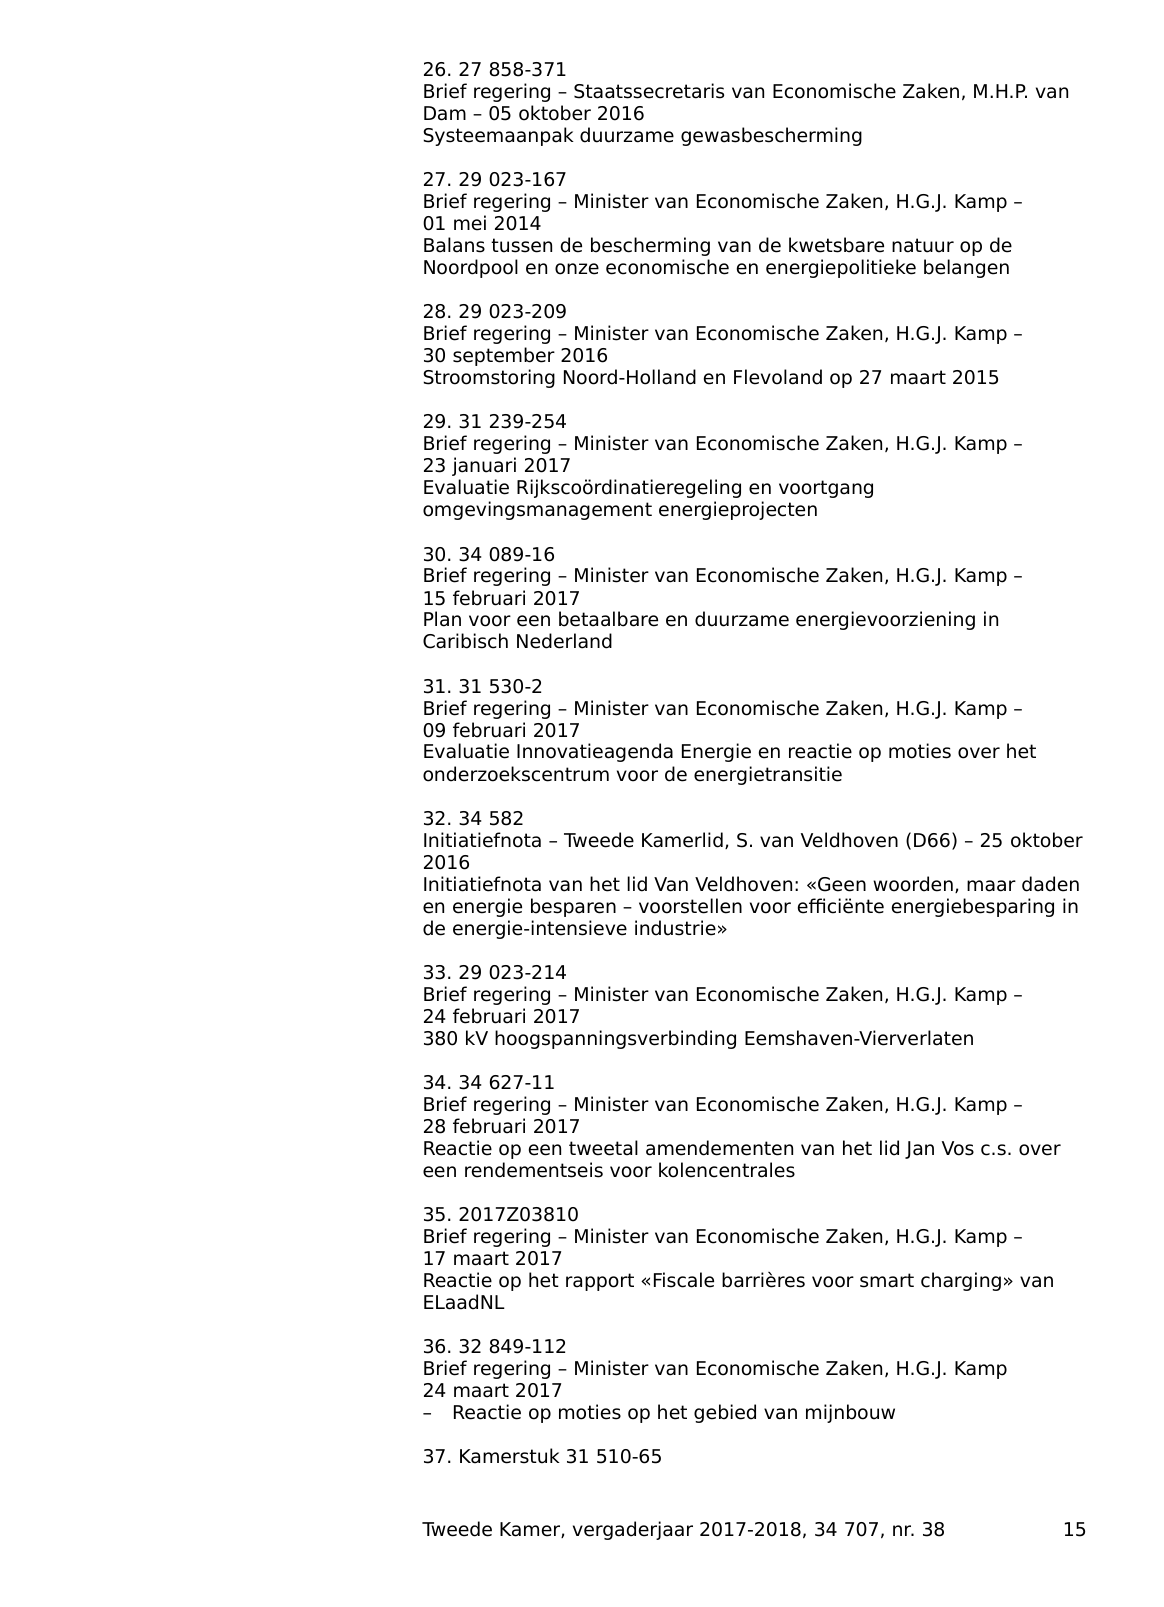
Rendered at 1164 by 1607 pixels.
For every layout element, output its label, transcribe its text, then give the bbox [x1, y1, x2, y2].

text Brief regering – Minister van Economische Zaken, H.G.J. Kamp 24 maart 2017 [422, 1358, 1087, 1402]
text Systeemaanpak duurzame gewasbescherming [422, 125, 1087, 147]
text Brief regering – Minister van Economische Zaken, H.G.J. Kamp – 01 mei 2014 [422, 191, 1087, 235]
text Initiatiefnota – Tweede Kamerlid, S. van Veldhoven (D66) – 25 oktober 2016 [422, 829, 1087, 873]
text 33. 29 023-214 [422, 962, 1087, 984]
text Brief regering – Minister van Economische Zaken, H.G.J. Kamp – 28 februari 2017 [422, 1094, 1087, 1138]
text 28. 29 023-209 [422, 301, 1087, 323]
text Brief regering – Staatssecretaris van Economische Zaken, M.H.P. van Dam – 05 oktober 2016 [422, 81, 1087, 125]
text Initiatiefnota van het lid Van Veldhoven: «Geen woorden, maar daden en energie besparen – voorstellen voor efficiënte energiebesparing in de energie-intensieve industrie» [422, 873, 1087, 939]
text 29. 31 239-254 [422, 411, 1087, 433]
text Brief regering – Minister van Economische Zaken, H.G.J. Kamp – 24 februari 2017 [422, 984, 1087, 1028]
text 380 kV hoogspanningsverbinding Eemshaven-Vierverlaten [422, 1028, 1087, 1049]
text Brief regering – Minister van Economische Zaken, H.G.J. Kamp – 30 september 2016 [422, 323, 1087, 367]
text Balans tussen de bescherming van de kwetsbare natuur op de Noordpool en onze economische en energiepolitieke belangen [422, 235, 1087, 279]
text 36. 32 849-112 [422, 1336, 1087, 1358]
text Stroomstoring Noord-Holland en Flevoland op 27 maart 2015 [422, 367, 1087, 389]
text Brief regering – Minister van Economische Zaken, H.G.J. Kamp – 15 februari 2017 [422, 565, 1087, 609]
text Brief regering – Minister van Economische Zaken, H.G.J. Kamp – 23 januari 2017 [422, 433, 1087, 477]
text 26. 27 858-371 [422, 59, 1087, 81]
text Evaluatie Innovatieagenda Energie en reactie op moties over het onderzoekscentrum voor de energietransitie [422, 741, 1087, 785]
text 34. 34 627-11 [422, 1072, 1087, 1094]
text Reactie op een tweetal amendementen van het lid Jan Vos c.s. over een rendementseis voor kolencentrales [422, 1138, 1087, 1182]
text 31. 31 530-2 [422, 676, 1087, 697]
text Brief regering – Minister van Economische Zaken, H.G.J. Kamp – 09 februari 2017 [422, 697, 1087, 741]
text Reactie op het rapport «Fiscale barrières voor smart charging» van ELaadNL [422, 1270, 1087, 1314]
text Brief regering – Minister van Economische Zaken, H.G.J. Kamp – 17 maart 2017 [422, 1226, 1087, 1270]
text Plan voor een betaalbare en duurzame energievoorziening in Caribisch Nederland [422, 609, 1087, 653]
text 27. 29 023-167 [422, 169, 1087, 191]
text – Reactie op moties op het gebied van mijnbouw [422, 1402, 1087, 1424]
text 30. 34 089-16 [422, 543, 1087, 565]
text Evaluatie Rijkscoördinatieregeling en voortgang omgevingsmanagement energieprojecten [422, 477, 1087, 521]
text 35. 2017Z03810 [422, 1204, 1087, 1226]
text 32. 34 582 [422, 808, 1087, 829]
text 37. Kamerstuk 31 510-65 [422, 1446, 1087, 1468]
